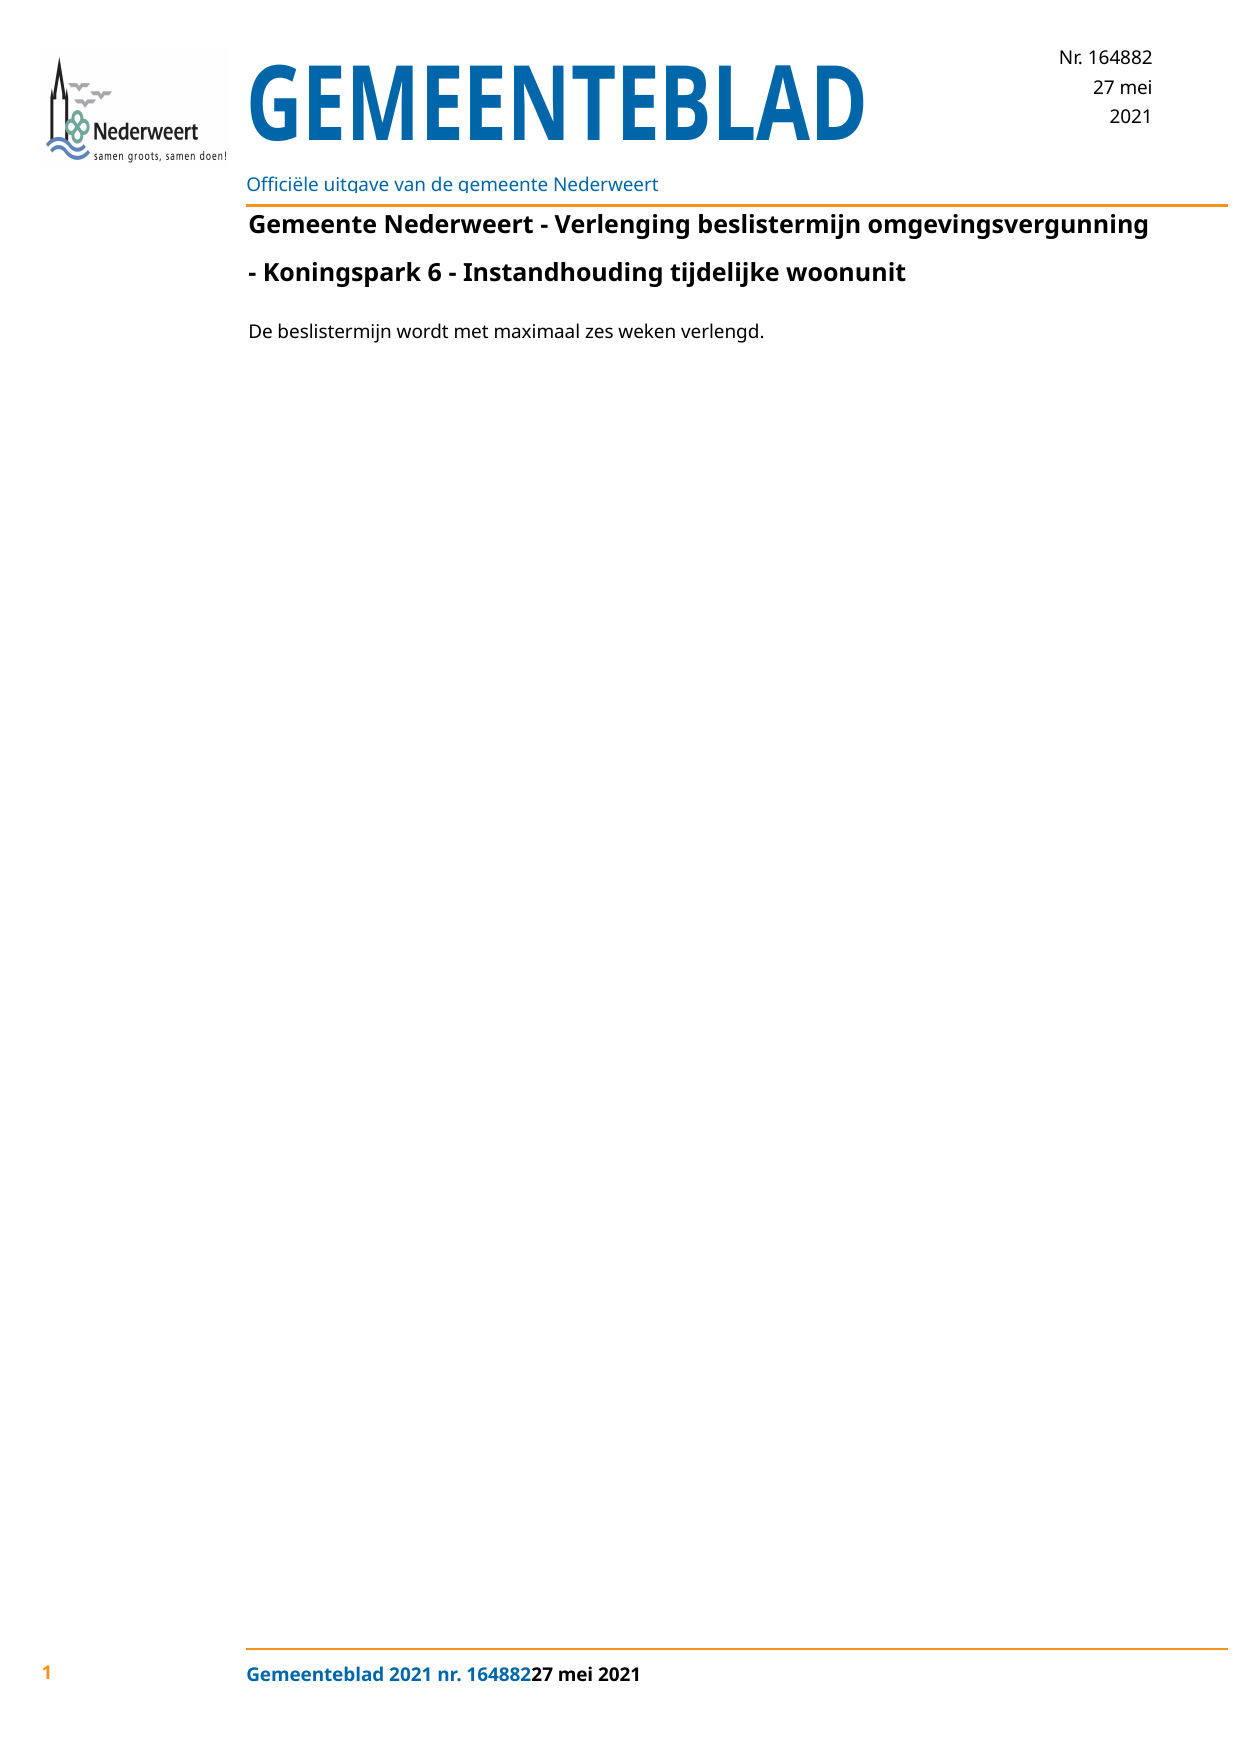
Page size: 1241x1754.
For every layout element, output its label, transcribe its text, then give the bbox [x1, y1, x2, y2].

text Gemeente Nederweert - Verlenging beslistermijn omgevingsvergunning - Koningspark 6 - Instandhouding tijdelijke woonunit [248, 207, 1152, 288]
picture [41, 47, 231, 172]
text De beslistermijn wordt met maximaal zes weken verlengd. [248, 318, 1152, 344]
